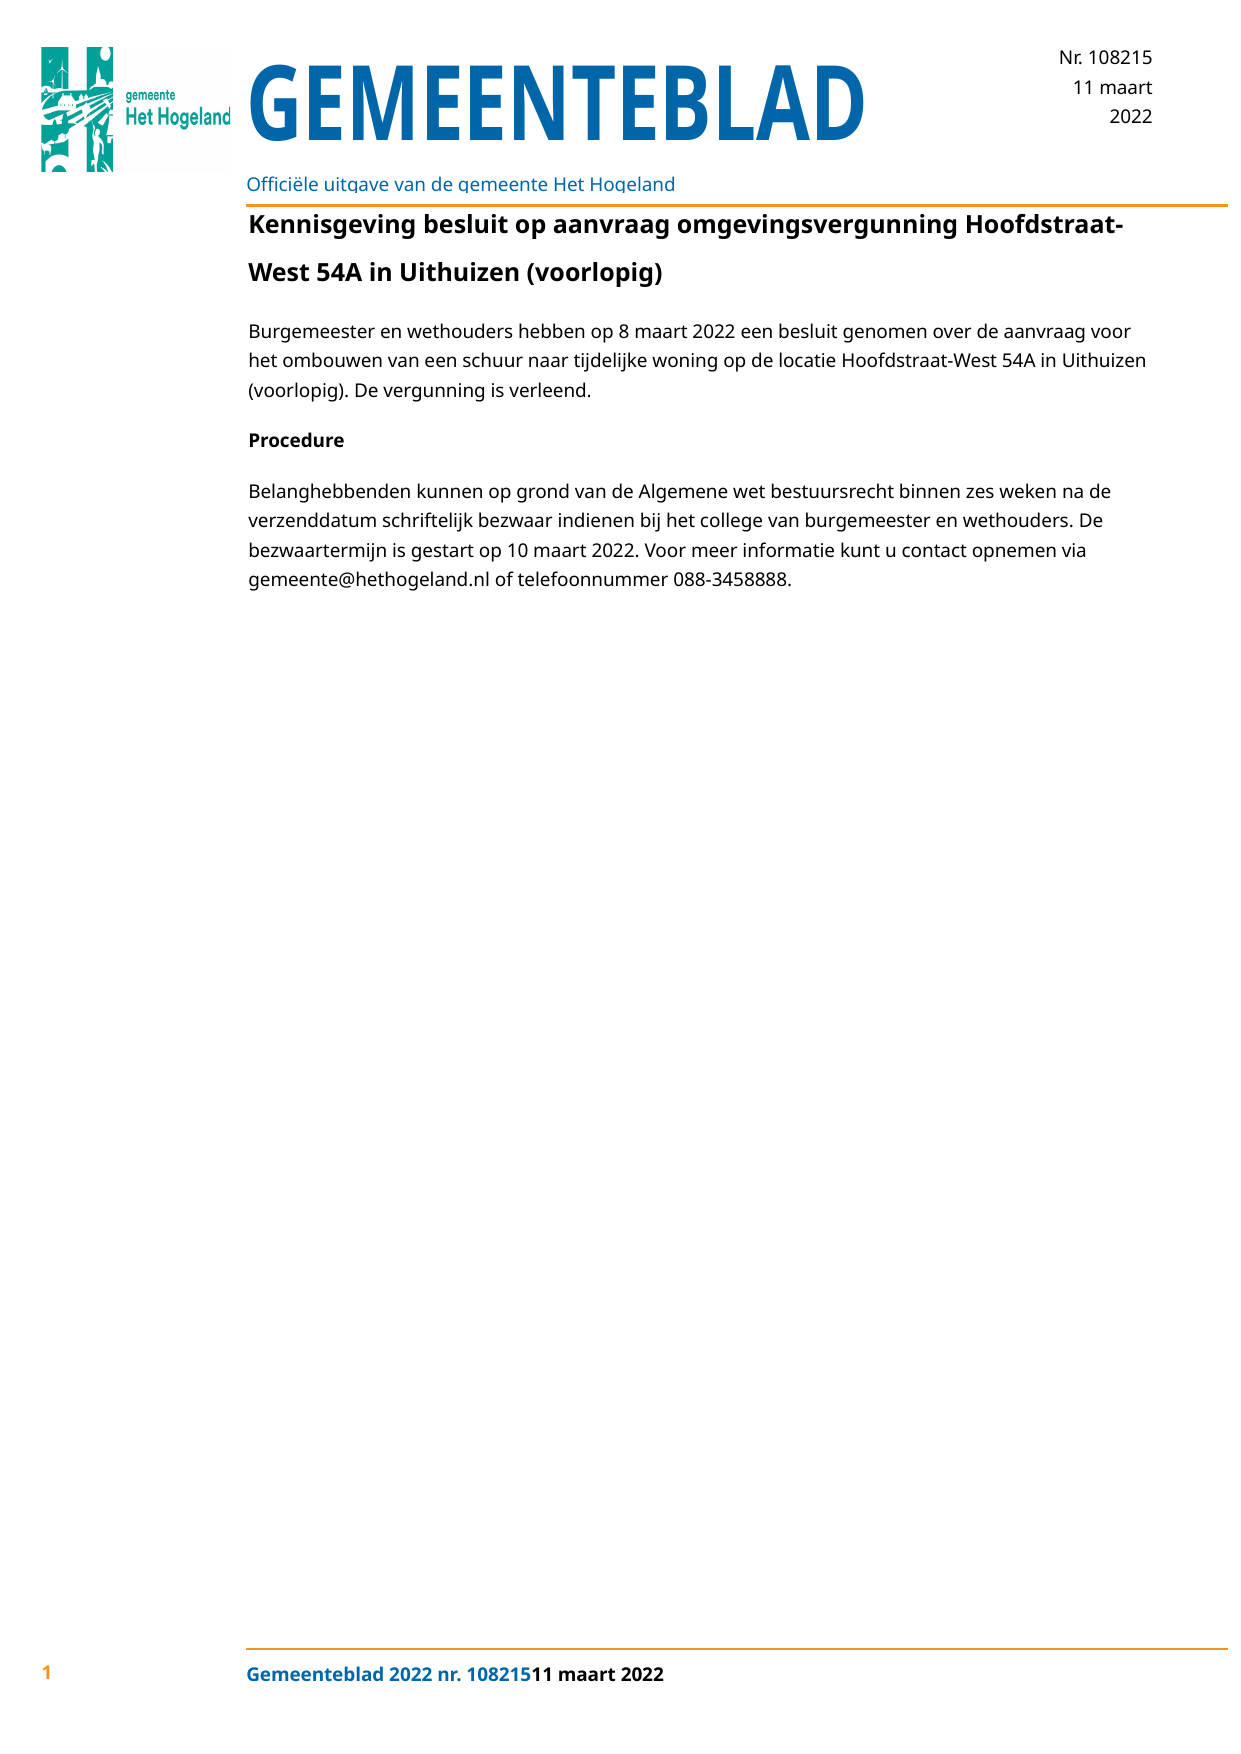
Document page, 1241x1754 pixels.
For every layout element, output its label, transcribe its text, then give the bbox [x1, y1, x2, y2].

picture [41, 47, 231, 172]
text Burgemeester en wethouders hebben op 8 maart 2022 een besluit genomen over de aanvraag voor het ombouwen van een schuur naar tijdelijke woning op de locatie Hoofdstraat-West 54A in Uithuizen (voorlopig). De vergunning is verleend. [248, 318, 1152, 403]
text Kennisgeving besluit op aanvraag omgevingsvergunning Hoofdstraat-West 54A in Uithuizen (voorlopig) [248, 207, 1152, 288]
text Belanghebbenden kunnen op grond van de Algemene wet bestuursrecht binnen zes weken na de verzenddatum schriftelijk bezwaar indienen bij het college van burgemeester en wethouders. De bezwaartermijn is gestart op 10 maart 2022. Voor meer informatie kunt u contact opnemen via gemeente@hethogeland.nl of telefoonnummer 088-3458888. [248, 478, 1152, 592]
text Procedure [248, 427, 1152, 453]
